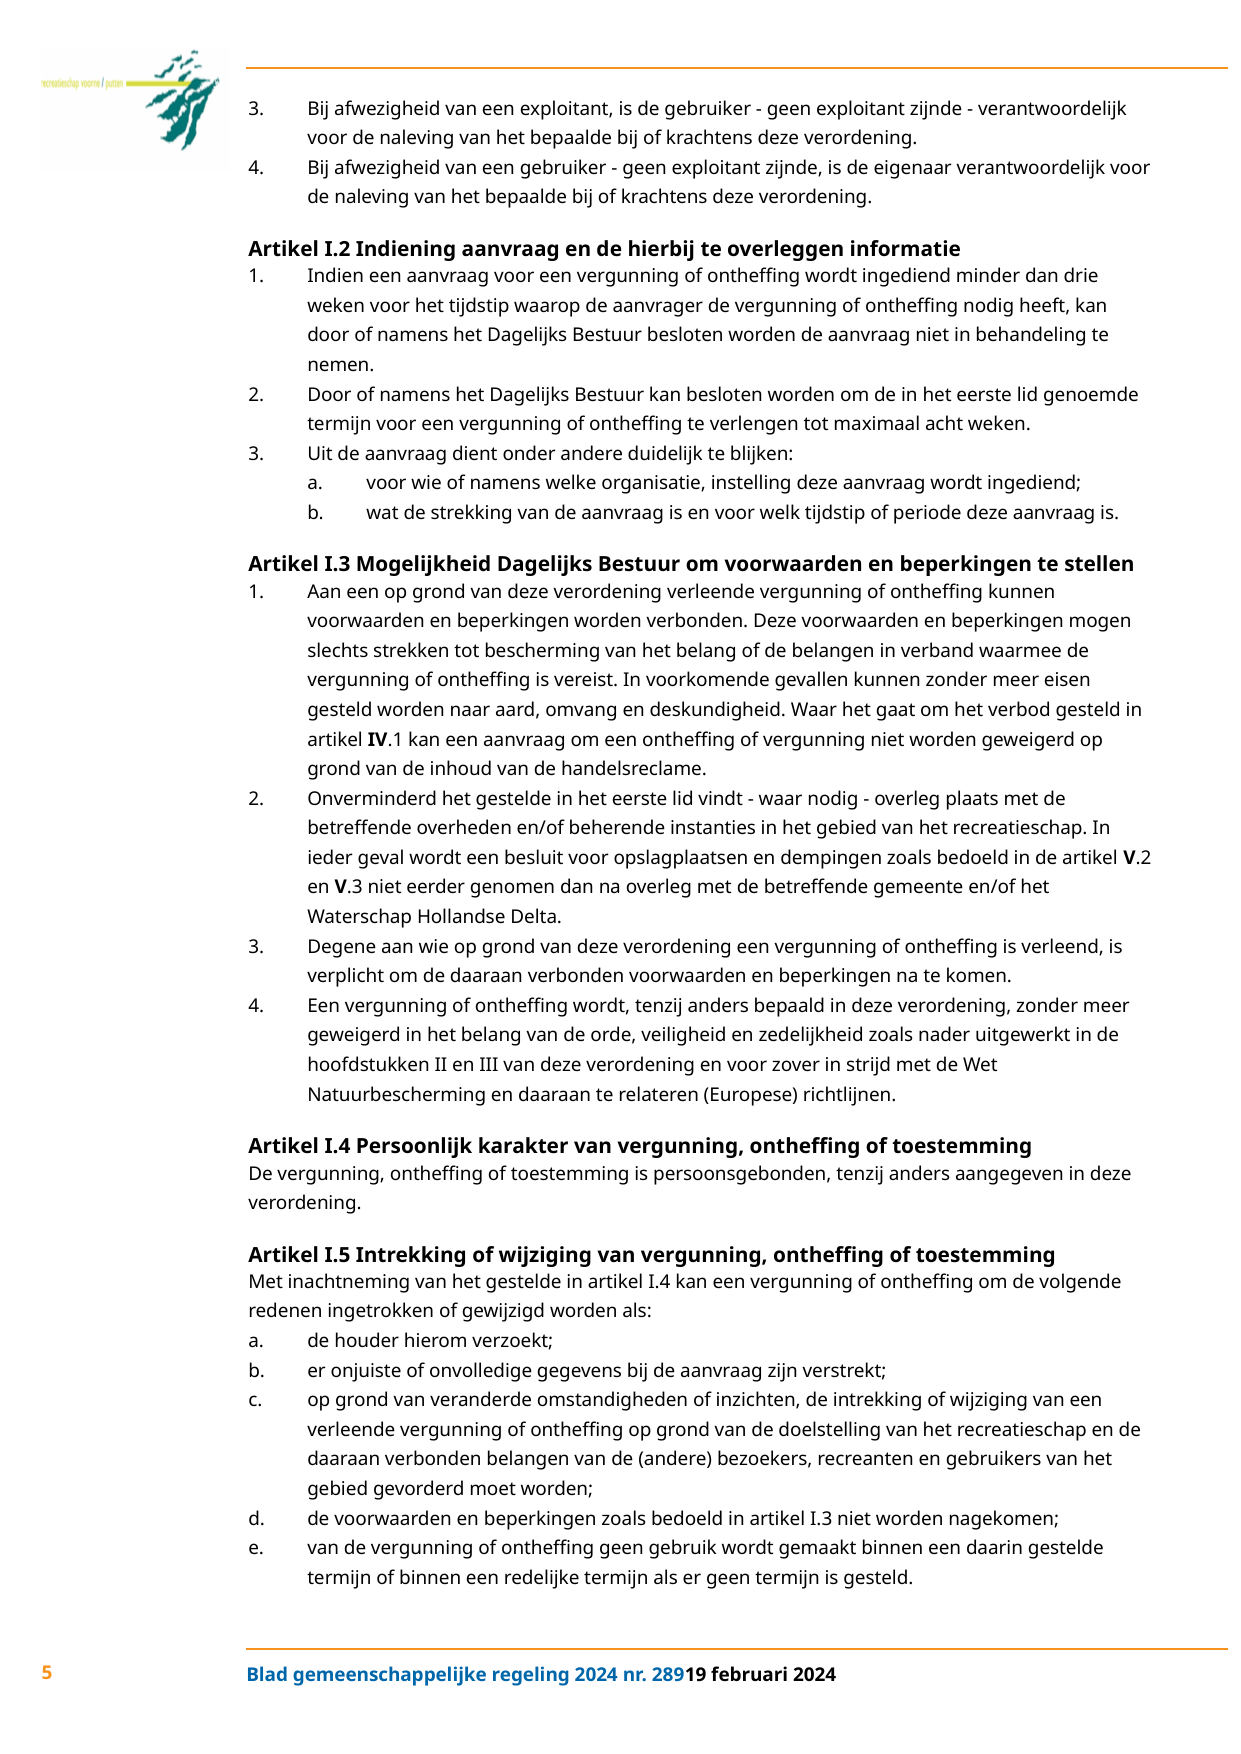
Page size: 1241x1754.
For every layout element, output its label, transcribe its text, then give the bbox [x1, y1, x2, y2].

text Artikel I.2 Indiening aanvraag en de hierbij te overleggen informatie [248, 234, 1152, 262]
text De vergunning, ontheffing of toestemming is persoonsgebonden, tenzij anders aangegeven in deze verordening. [248, 1160, 1152, 1215]
text Met inachtneming van het gestelde in artikel I.4 kan een vergunning of ontheffing om de volgende redenen ingetrokken of gewijzigd worden als: [248, 1268, 1152, 1323]
list de houder hierom verzoekt; [248, 1327, 1152, 1353]
text Artikel I.3 Mogelijkheid Dagelijks Bestuur om voorwaarden en beperkingen te stellen [248, 549, 1152, 578]
list Uit de aanvraag dient onder andere duidelijk te blijken: [248, 440, 1152, 466]
text Artikel I.4 Persoonlijk karakter van vergunning, ontheffing of toestemming [248, 1131, 1152, 1160]
list Een vergunning of ontheffing wordt, tenzij anders bepaald in deze verordening, zonder meer geweigerd in het belang van de orde, veiligheid en zedelijkheid zoals nader uitgewerkt in de hoofdstukken II en III van deze verordening en voor zover in strijd met de Wet Natuurbescherming en daaraan te relateren (Europese) richtlijnen. [248, 992, 1152, 1107]
list Bij afwezigheid van een gebruiker - geen exploitant zijnde, is de eigenaar verantwoordelijk voor de naleving van het bepaalde bij of krachtens deze verordening. [248, 154, 1152, 209]
list Indien een aanvraag voor een vergunning of ontheffing wordt ingediend minder dan drie weken voor het tijdstip waarop de aanvrager de vergunning of ontheffing nodig heeft, kan door of namens het Dagelijks Bestuur besloten worden de aanvraag niet in behandeling te nemen. [248, 262, 1152, 377]
list Aan een op grond van deze verordening verleende vergunning of ontheffing kunnen voorwaarden en beperkingen worden verbonden. Deze voorwaarden en beperkingen mogen slechts strekken tot bescherming van het belang of de belangen in verband waarmee de vergunning of ontheffing is vereist. In voorkomende gevallen kunnen zonder meer eisen gesteld worden naar aard, omvang en deskundigheid. Waar het gaat om het verbod gesteld in artikel IV.1 kan een aanvraag om een ontheffing of vergunning niet worden geweigerd op grond van de inhoud van de handelsreclame. [248, 578, 1152, 781]
list wat de strekking van de aanvraag is en voor welk tijdstip of periode deze aanvraag is. [307, 499, 1152, 525]
list er onjuiste of onvolledige gegevens bij de aanvraag zijn verstrekt; [248, 1357, 1152, 1383]
list Door of namens het Dagelijks Bestuur kan besloten worden om de in het eerste lid genoemde termijn voor een vergunning of ontheffing te verlengen tot maximaal acht weken. [248, 381, 1152, 436]
text Artikel I.5 Intrekking of wijziging van vergunning, ontheffing of toestemming [248, 1240, 1152, 1268]
list op grond van veranderde omstandigheden of inzichten, de intrekking of wijziging van een verleende vergunning of ontheffing op grond van de doelstelling van het recreatieschap en de daaraan verbonden belangen van de (andere) bezoekers, recreanten en gebruikers van het gebied gevorderd moet worden; [248, 1386, 1152, 1501]
list voor wie of namens welke organisatie, instelling deze aanvraag wordt ingediend; [307, 469, 1152, 495]
list Degene aan wie op grond van deze verordening een vergunning of ontheffing is verleend, is verplicht om de daaraan verbonden voorwaarden en beperkingen na te komen. [248, 933, 1152, 988]
list van de vergunning of ontheffing geen gebruik wordt gemaakt binnen een daarin gestelde termijn of binnen een redelijke termijn als er geen termijn is gesteld. [248, 1534, 1152, 1590]
picture [41, 47, 231, 172]
list Onverminderd het gestelde in het eerste lid vindt - waar nodig - overleg plaats met de betreffende overheden en/of beherende instanties in het gebied van het recreatieschap. In ieder geval wordt een besluit voor opslagplaatsen en dempingen zoals bedoeld in de artikel V.2 en V.3 niet eerder genomen dan na overleg met de betreffende gemeente en/of het Waterschap Hollandse Delta. [248, 785, 1152, 929]
list Bij afwezigheid van een exploitant, is de gebruiker - geen exploitant zijnde - verantwoordelijk voor de naleving van het bepaalde bij of krachtens deze verordening. [248, 95, 1152, 150]
list de voorwaarden en beperkingen zoals bedoeld in artikel I.3 niet worden nagekomen; [248, 1505, 1152, 1531]
